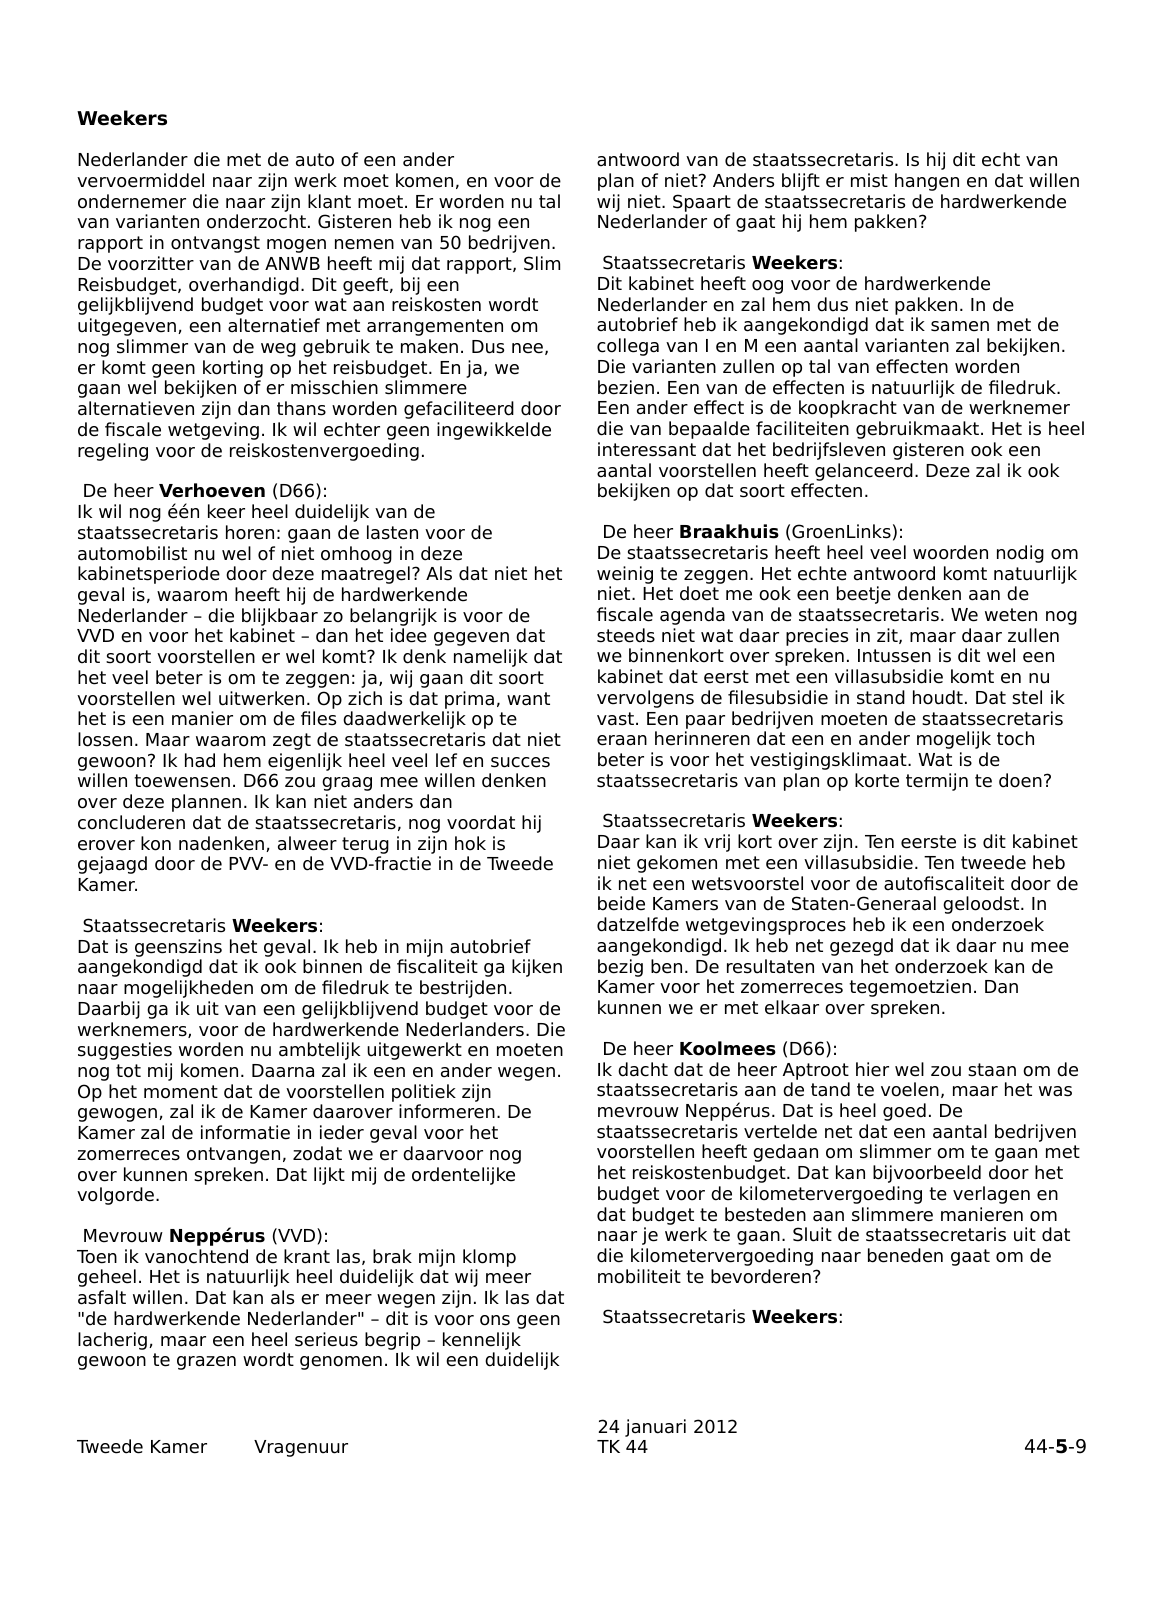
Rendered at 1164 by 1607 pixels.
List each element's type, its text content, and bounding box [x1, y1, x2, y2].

text De heer Verhoeven (D66): [77, 481, 567, 502]
text Ik wil nog één keer heel duidelijk van de staatssecretaris horen: gaan de lasten voor de automobilist nu wel of niet omhoog in deze kabinetsperiode door deze maatregel? Als dat niet het geval is, waarom heeft hij de hardwerkende Nederlander – die blijkbaar zo belangrijk is voor de VVD en voor het kabinet – dan het idee gegeven dat dit soort voorstellen er wel komt? Ik denk namelijk dat het veel beter is om te zeggen: ja, wij gaan dit soort voorstellen wel uitwerken. Op zich is dat prima, want het is een manier om de files daadwerkelijk op te lossen. Maar waarom zegt de staatssecretaris dat niet gewoon? Ik had hem eigenlijk heel veel lef en succes willen toewensen. D66 zou graag mee willen denken over deze plannen. Ik kan niet anders dan concluderen dat de staatssecretaris, nog voordat hij erover kon nadenken, alweer terug in zijn hok is gejaagd door de PVV- en de VVD-fractie in de Tweede Kamer. [77, 502, 567, 896]
text Staatssecretaris Weekers: [77, 916, 567, 936]
text Staatssecretaris Weekers: [596, 811, 1087, 832]
text Ik dacht dat de heer Aptroot hier wel zou staan om de staatssecretaris aan de tand te voelen, maar het was mevrouw Neppérus. Dat is heel goed. De staatssecretaris vertelde net dat een aantal bedrijven voorstellen heeft gedaan om slimmer om te gaan met het reiskostenbudget. Dat kan bijvoorbeeld door het budget voor de kilometervergoeding te verlagen en dat budget te besteden aan slimmere manieren om naar je werk te gaan. Sluit de staatssecretaris uit dat die kilometervergoeding naar beneden gaat om de mobiliteit te bevorderen? [596, 1059, 1087, 1287]
text Nederlander die met de auto of een ander vervoermiddel naar zijn werk moet komen, en voor de ondernemer die naar zijn klant moet. Er worden nu tal van varianten onderzocht. Gisteren heb ik nog een rapport in ontvangst mogen nemen van 50 bedrijven. De voorzitter van de ANWB heeft mij dat rapport, Slim Reisbudget, overhandigd. Dit geeft, bij een gelijkblijvend budget voor wat aan reiskosten wordt uitgegeven, een alternatief met arrangementen om nog slimmer van de weg gebruik te maken. Dus nee, er komt geen korting op het reisbudget. En ja, we gaan wel bekijken of er misschien slimmere alternatieven zijn dan thans worden gefaciliteerd door de fiscale wetgeving. Ik wil echter geen ingewikkelde regeling voor de reiskostenvergoeding. [77, 150, 567, 461]
text De heer Braakhuis (GroenLinks): [596, 522, 1087, 543]
text Daar kan ik vrij kort over zijn. Ten eerste is dit kabinet niet gekomen met een villasubsidie. Ten tweede heb ik net een wetsvoorstel voor de autofiscaliteit door de beide Kamers van de Staten-Generaal geloodst. In datzelfde wetgevingsproces heb ik een onderzoek aangekondigd. Ik heb net gezegd dat ik daar nu mee bezig ben. De resultaten van het onderzoek kan de Kamer voor het zomerreces tegemoetzien. Dan kunnen we er met elkaar over spreken. [596, 832, 1087, 1019]
text antwoord van de staatssecretaris. Is hij dit echt van plan of niet? Anders blijft er mist hangen en dat willen wij niet. Spaart de staatssecretaris de hardwerkende Nederlander of gaat hij hem pakken? [596, 150, 1087, 233]
text De heer Koolmees (D66): [596, 1039, 1087, 1059]
text Dit kabinet heeft oog voor de hardwerkende Nederlander en zal hem dus niet pakken. In de autobrief heb ik aangekondigd dat ik samen met de collega van I en M een aantal varianten zal bekijken. Die varianten zullen op tal van effecten worden bezien. Een van de effecten is natuurlijk de filedruk. Een ander effect is de koopkracht van de werknemer die van bepaalde faciliteiten gebruikmaakt. Het is heel interessant dat het bedrijfsleven gisteren ook een aantal voorstellen heeft gelanceerd. Deze zal ik ook bekijken op dat soort effecten. [596, 274, 1087, 502]
text Dat is geenszins het geval. Ik heb in mijn autobrief aangekondigd dat ik ook binnen de fiscaliteit ga kijken naar mogelijkheden om de filedruk te bestrijden. Daarbij ga ik uit van een gelijkblijvend budget voor de werknemers, voor de hardwerkende Nederlanders. Die suggesties worden nu ambtelijk uitgewerkt en moeten nog tot mij komen. Daarna zal ik een en ander wegen. Op het moment dat de voorstellen politiek zijn gewogen, zal ik de Kamer daarover informeren. De Kamer zal de informatie in ieder geval voor het zomerreces ontvangen, zodat we er daarvoor nog over kunnen spreken. Dat lijkt mij de ordentelijke volgorde. [77, 936, 567, 1206]
text Staatssecretaris Weekers: [596, 253, 1087, 274]
text De staatssecretaris heeft heel veel woorden nodig om weinig te zeggen. Het echte antwoord komt natuurlijk niet. Het doet me ook een beetje denken aan de fiscale agenda van de staatssecretaris. We weten nog steeds niet wat daar precies in zit, maar daar zullen we binnenkort over spreken. Intussen is dit wel een kabinet dat eerst met een villasubsidie komt en nu vervolgens de filesubsidie in stand houdt. Dat stel ik vast. Een paar bedrijven moeten de staatssecretaris eraan herinneren dat een en ander mogelijk toch beter is voor het vestigingsklimaat. Wat is de staatssecretaris van plan op korte termijn te doen? [596, 543, 1087, 791]
text Toen ik vanochtend de krant las, brak mijn klomp geheel. Het is natuurlijk heel duidelijk dat wij meer asfalt willen. Dat kan als er meer wegen zijn. Ik las dat "de hardwerkende Nederlander" – dit is voor ons geen lacherig, maar een heel serieus begrip – kennelijk gewoon te grazen wordt genomen. Ik wil een duidelijk [77, 1247, 567, 1371]
text Mevrouw Neppérus (VVD): [77, 1226, 567, 1247]
text Staatssecretaris Weekers: [596, 1307, 1087, 1328]
